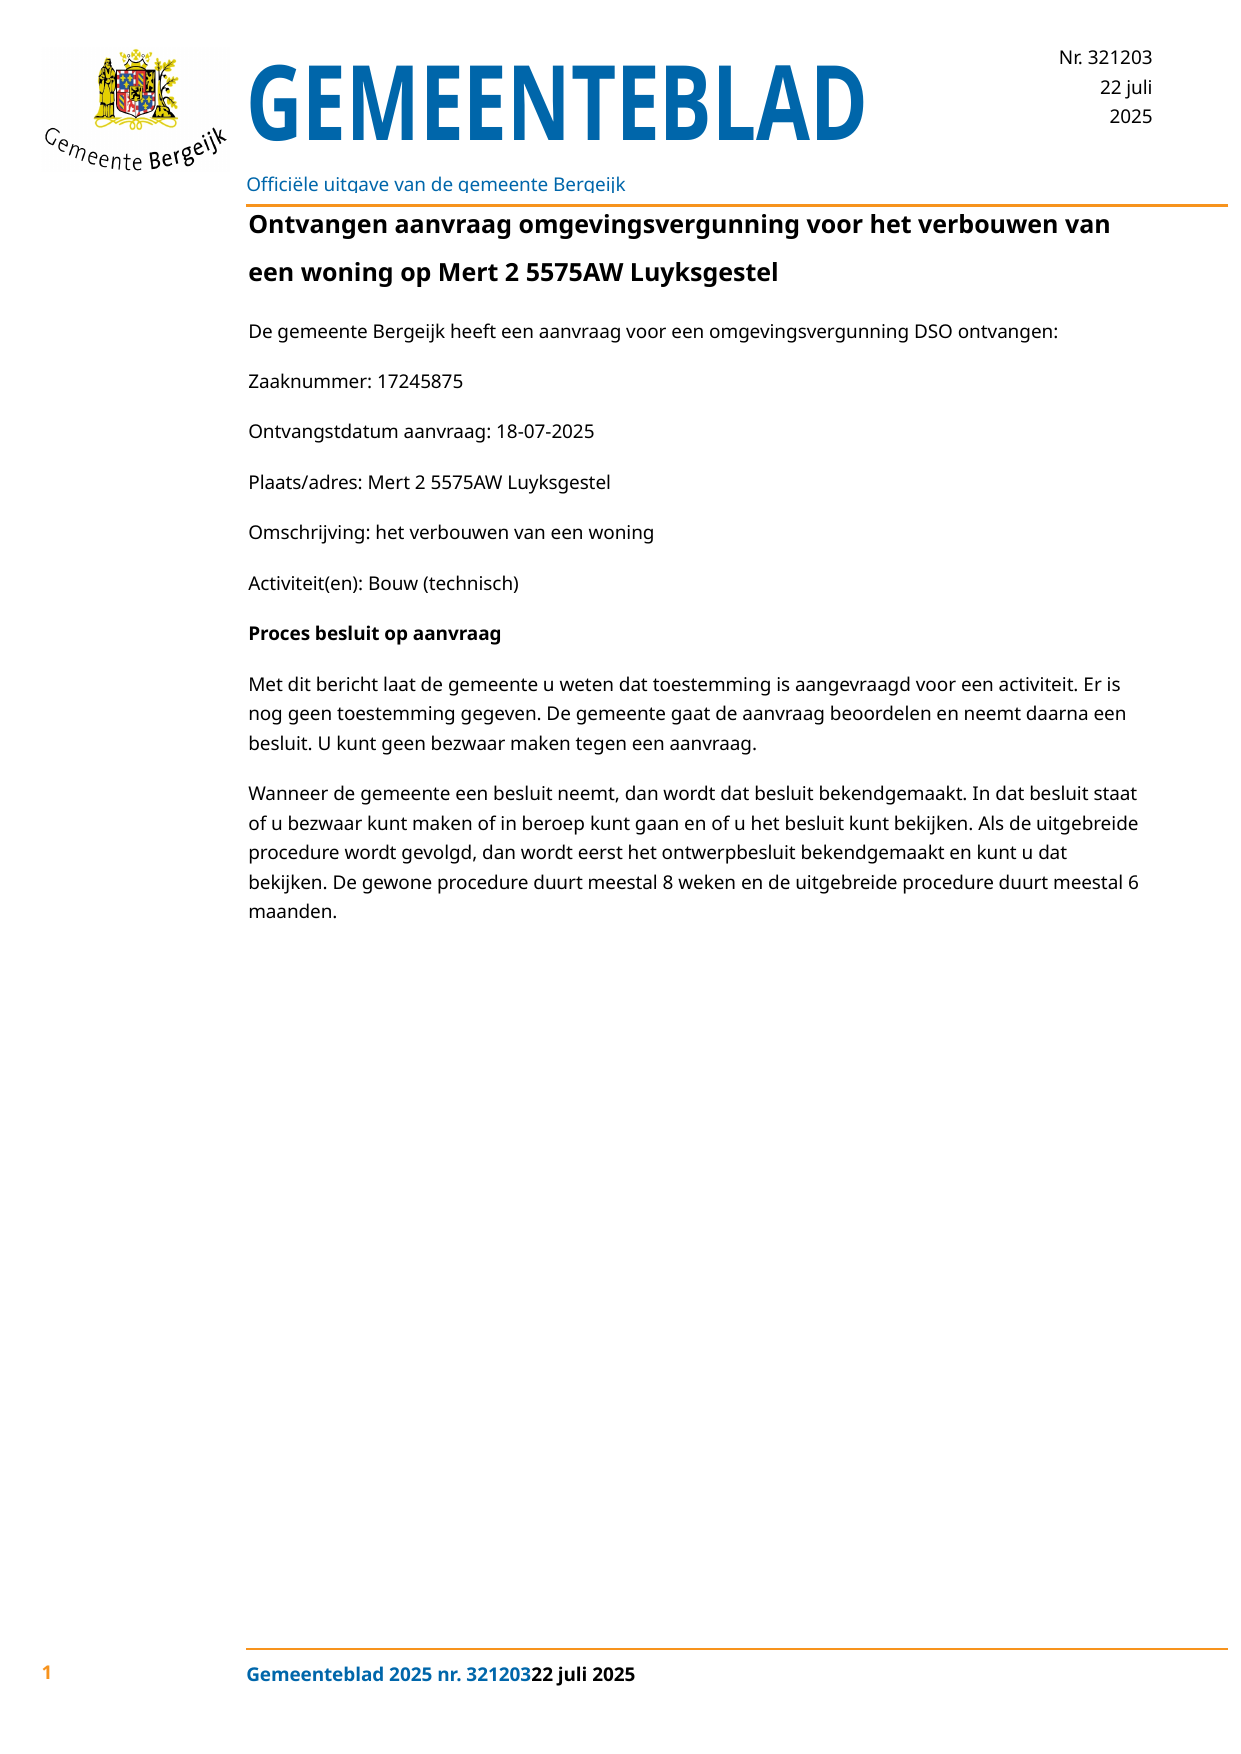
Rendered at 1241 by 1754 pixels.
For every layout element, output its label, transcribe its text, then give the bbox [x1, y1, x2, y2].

text Proces besluit op aanvraag [248, 620, 1152, 646]
text Wanneer de gemeente een besluit neemt, dan wordt dat besluit bekendgemaakt. In dat besluit staat of u bezwaar kunt maken of in beroep kunt gaan en of u het besluit kunt bekijken. Als de uitgebreide procedure wordt gevolgd, dan wordt eerst het ontwerpbesluit bekendgemaakt en kunt u dat bekijken. De gewone procedure duurt meestal 8 weken en de uitgebreide procedure duurt meestal 6 maanden. [248, 780, 1152, 924]
text Plaats/adres: Mert 2 5575AW Luyksgestel [248, 469, 1152, 495]
text Activiteit(en): Bouw (technisch) [248, 570, 1152, 596]
text Zaaknummer: 17245875 [248, 368, 1152, 394]
text Omschrijving: het verbouwen van een woning [248, 519, 1152, 545]
picture [41, 47, 231, 172]
text Ontvangstdatum aanvraag: 18-07-2025 [248, 419, 1152, 444]
text De gemeente Bergeijk heeft een aanvraag voor een omgevingsvergunning DSO ontvangen: [248, 318, 1152, 344]
text Ontvangen aanvraag omgevingsvergunning voor het verbouwen van een woning op Mert 2 5575AW Luyksgestel [248, 207, 1152, 288]
text Met dit bericht laat de gemeente u weten dat toestemming is aangevraagd voor een activiteit. Er is nog geen toestemming gegeven. De gemeente gaat de aanvraag beoordelen en neemt daarna een besluit. U kunt geen bezwaar maken tegen een aanvraag. [248, 671, 1152, 756]
